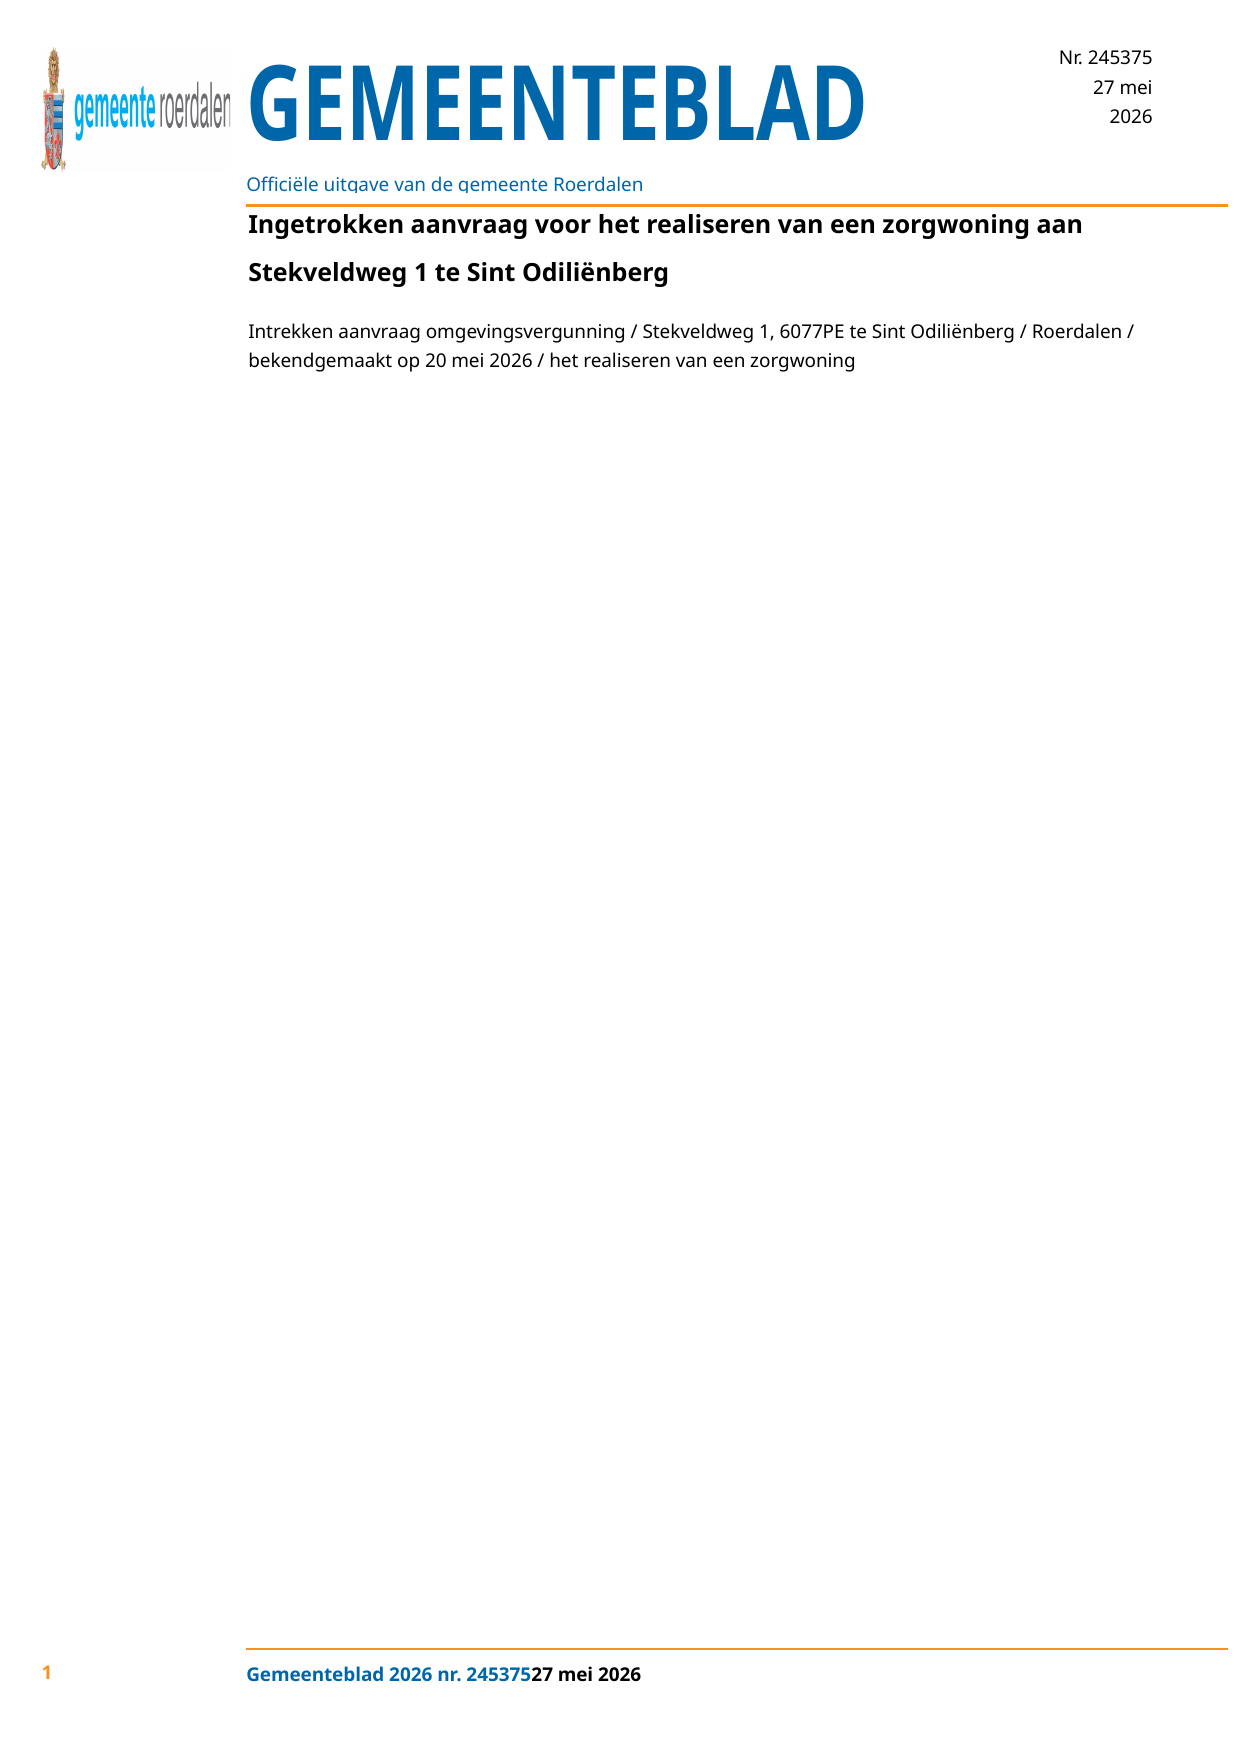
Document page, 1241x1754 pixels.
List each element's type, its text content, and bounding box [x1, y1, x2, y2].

text Intrekken aanvraag omgevingsvergunning / Stekveldweg 1, 6077PE te Sint Odiliënberg / Roerdalen / bekendgemaakt op 20 mei 2026 / het realiseren van een zorgwoning [248, 318, 1152, 373]
text Ingetrokken aanvraag voor het realiseren van een zorgwoning aan Stekveldweg 1 te Sint Odiliënberg [248, 207, 1152, 288]
picture [41, 47, 231, 172]
